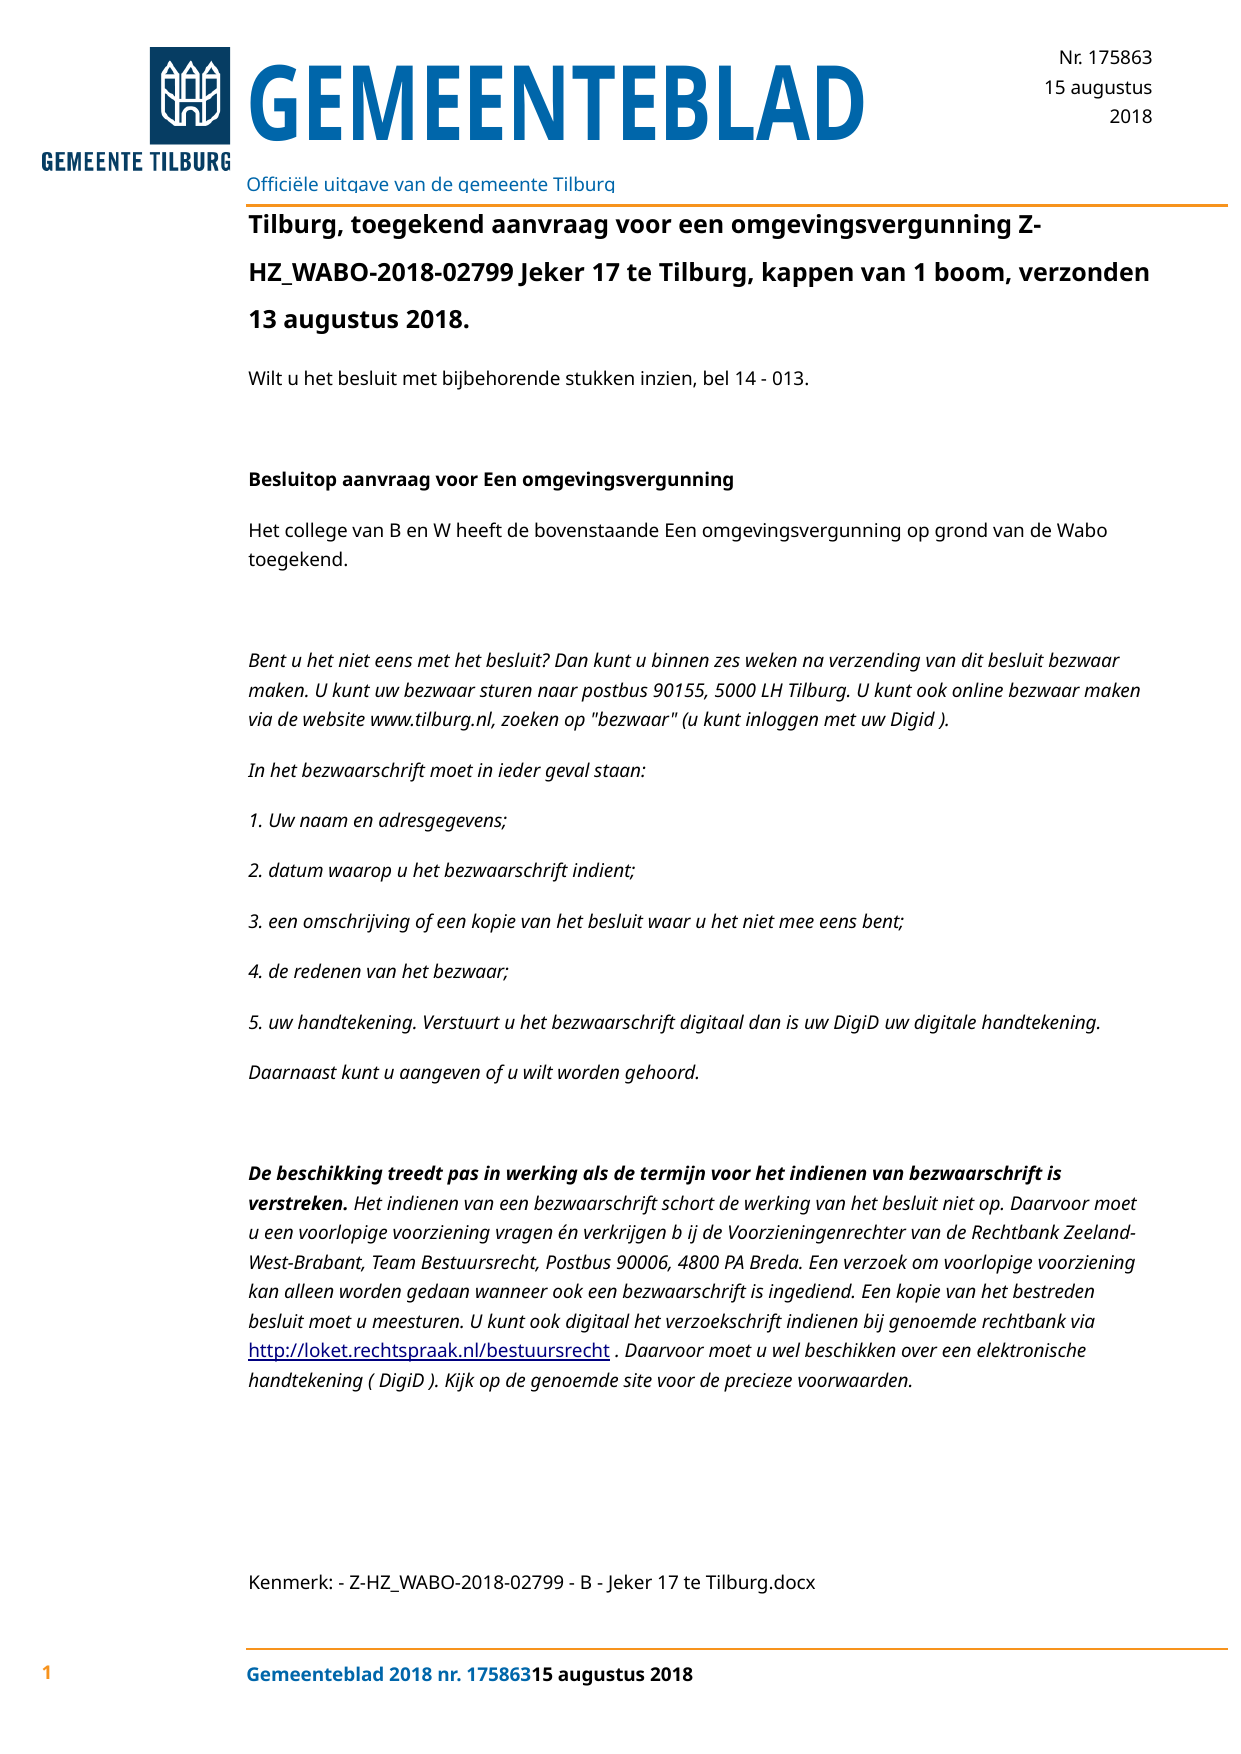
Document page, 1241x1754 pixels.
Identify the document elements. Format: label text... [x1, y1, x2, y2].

text 1. Uw naam en adresgegevens; [248, 807, 1152, 833]
text 2. datum waarop u het bezwaarschrift indient; [248, 858, 1152, 883]
text Kenmerk: - Z-HZ_WABO-2018-02799 - B - Jeker 17 te Tilburg.docx [248, 1569, 1152, 1594]
text Wilt u het besluit met bijbehorende stukken inzien, bel 14 - 013. [248, 366, 1152, 391]
text Het college van B en W heeft de bovenstaande Een omgevingsvergunning op grond van de Wabo toegekend. [248, 517, 1152, 572]
text Besluitop aanvraag voor Een omgevingsvergunning [248, 466, 1152, 492]
picture [41, 47, 231, 172]
text 3. een omschrijving of een kopie van het besluit waar u het niet mee eens bent; [248, 908, 1152, 934]
text Tilburg, toegekend aanvraag voor een omgevingsvergunning Z-HZ_WABO-2018-02799 Jeker 17 te Tilburg, kappen van 1 boom, verzonden 13 augustus 2018. [248, 207, 1152, 336]
text Daarnaast kunt u aangeven of u wilt worden gehoord. [248, 1059, 1152, 1085]
text Bent u het niet eens met het besluit? Dan kunt u binnen zes weken na verzending van dit besluit bezwaar maken. U kunt uw bezwaar sturen naar postbus 90155, 5000 LH Tilburg. U kunt ook online bezwaar maken via de website www.tilburg.nl, zoeken op "bezwaar" (u kunt inloggen met uw Digid ). [248, 647, 1152, 732]
text 4. de redenen van het bezwaar; [248, 958, 1152, 984]
text De beschikking treedt pas in werking als de termijn voor het indienen van bezwaarschrift is verstreken. Het indienen van een bezwaarschrift schort de werking van het besluit niet op. Daarvoor moet u een voorlopige voorziening vragen én verkrijgen b ij de Voorzieningenrechter van de Rechtbank Zeeland-West-Brabant, Team Bestuursrecht, Postbus 90006, 4800 PA Breda. Een verzoek om voorlopige voorziening kan alleen worden gedaan wanneer ook een bezwaarschrift is ingediend. Een kopie van het bestreden besluit moet u meesturen. U kunt ook digitaal het verzoekschrift indienen bij genoemde rechtbank via http://loket.rechtspraak.nl/bestuursrecht . Daarvoor moet u wel beschikken over een elektronische handtekening ( DigiD ). Kijk op de genoemde site voor de precieze voorwaarden. [248, 1160, 1152, 1393]
text In het bezwaarschrift moet in ieder geval staan: [248, 757, 1152, 782]
text 5. uw handtekening. Verstuurt u het bezwaarschrift digitaal dan is uw DigiD uw digitale handtekening. [248, 1009, 1152, 1034]
